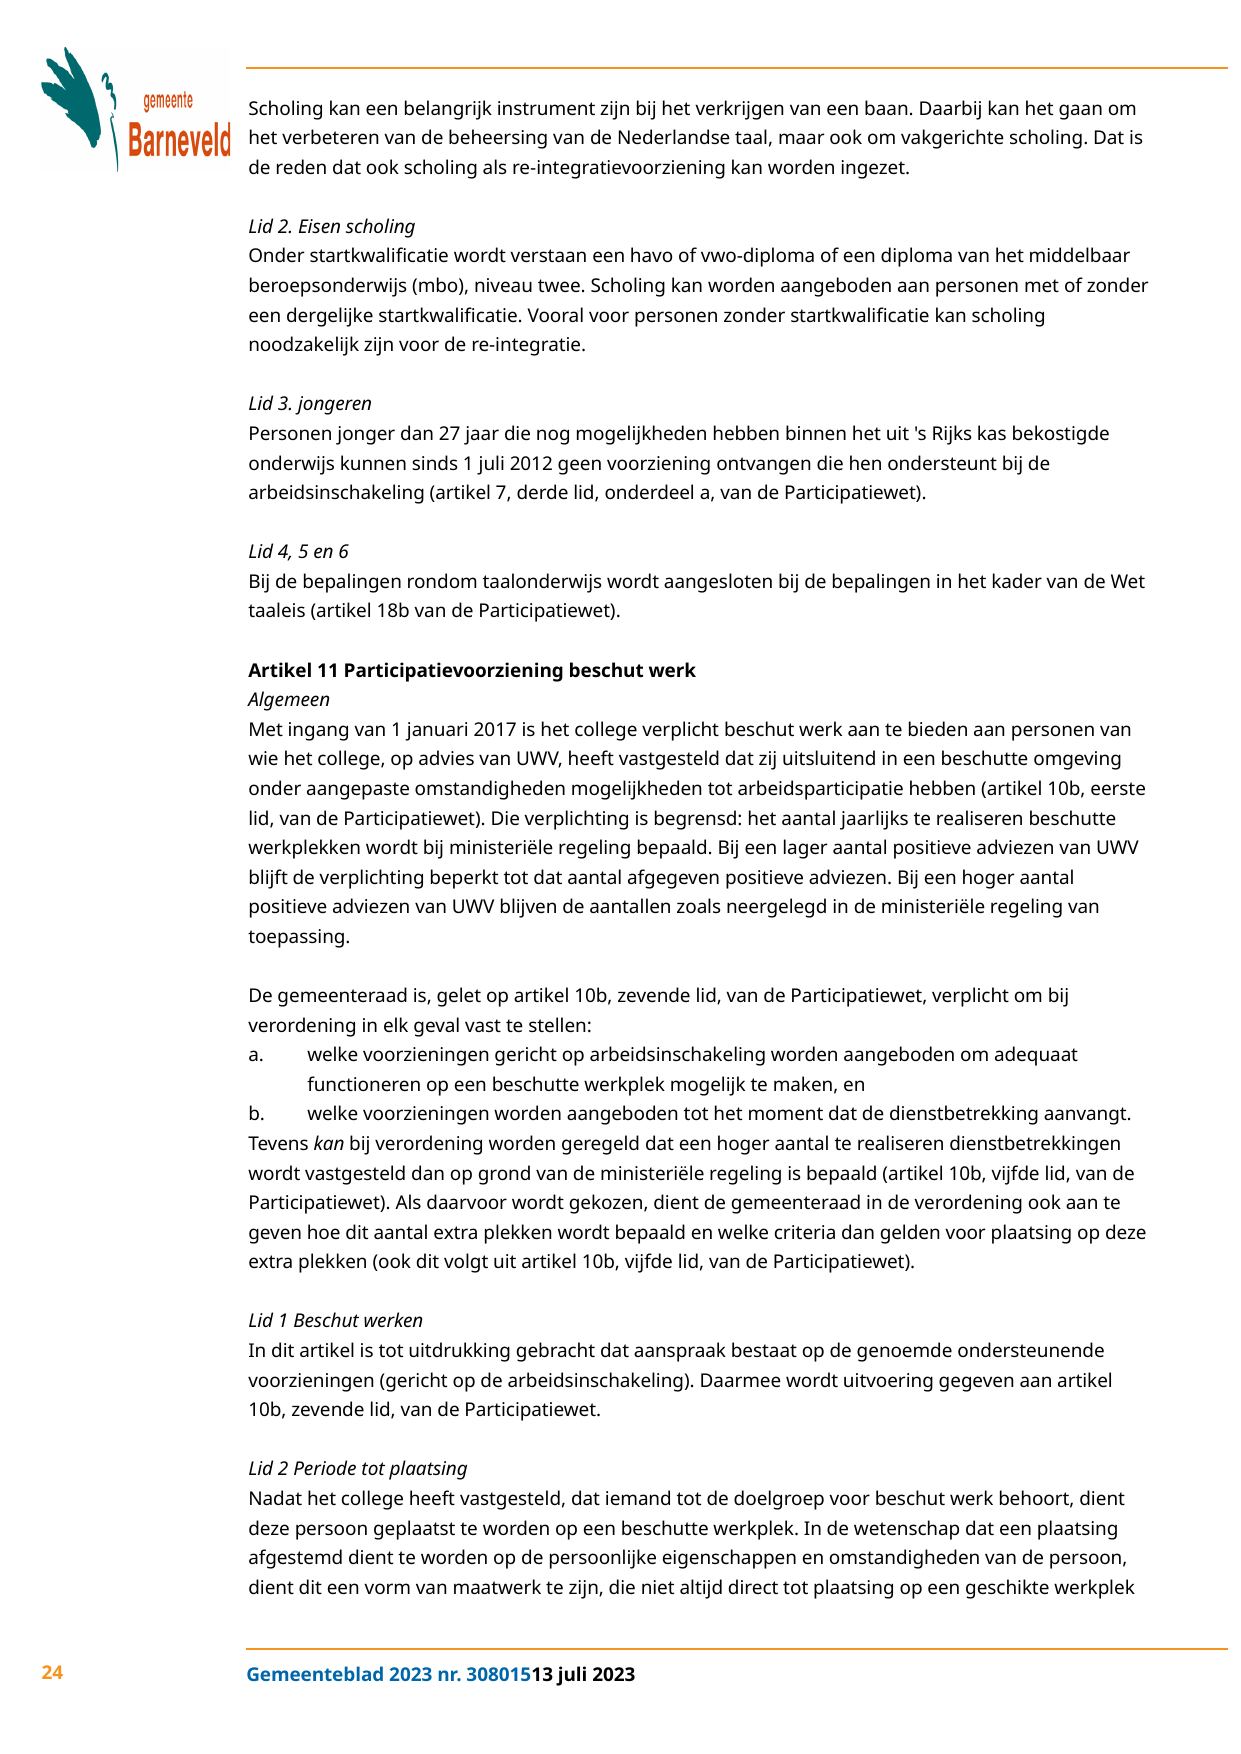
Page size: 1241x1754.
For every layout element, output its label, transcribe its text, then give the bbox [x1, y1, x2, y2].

text Tevens kan bij verordening worden geregeld dat een hoger aantal te realiseren dienstbetrekkingen wordt vastgesteld dan op grond van de ministeriële regeling is bepaald (artikel 10b, vijfde lid, van de Participatiewet). Als daarvoor wordt gekozen, dient de gemeenteraad in de verordening ook aan te geven hoe dit aantal extra plekken wordt bepaald en welke criteria dan gelden voor plaatsing op deze extra plekken (ook dit volgt uit artikel 10b, vijfde lid, van de Participatiewet). [248, 1130, 1152, 1274]
text Lid 2. Eisen scholing [248, 213, 1152, 239]
text Lid 3. jongeren [248, 391, 1152, 416]
text Bij de bepalingen rondom taalonderwijs wordt aangesloten bij de bepalingen in het kader van de Wet taaleis (artikel 18b van de Participatiewet). [248, 568, 1152, 623]
text De gemeenteraad is, gelet op artikel 10b, zevende lid, van de Participatiewet, verplicht om bij verordening in elk geval vast te stellen: [248, 982, 1152, 1038]
picture [41, 47, 231, 172]
text Lid 1 Beschut werken [248, 1308, 1152, 1333]
text Artikel 11 Participatievoorziening beschut werk [248, 657, 1152, 683]
text Onder startkwalificatie wordt verstaan een havo of vwo-diploma of een diploma van het middelbaar beroepsonderwijs (mbo), niveau twee. Scholing kan worden aangeboden aan personen met of zonder een dergelijke startkwalificatie. Vooral voor personen zonder startkwalificatie kan scholing noodzakelijk zijn voor de re-integratie. [248, 243, 1152, 357]
text In dit artikel is tot uitdrukking gebracht dat aanspraak bestaat op de genoemde ondersteunende voorzieningen (gericht op de arbeidsinschakeling). Daarmee wordt uitvoering gegeven aan artikel 10b, zevende lid, van de Participatiewet. [248, 1337, 1152, 1422]
text Lid 4, 5 en 6 [248, 538, 1152, 564]
list welke voorzieningen gericht op arbeidsinschakeling worden aangeboden om adequaat functioneren op een beschutte werkplek mogelijk te maken, en [248, 1041, 1152, 1097]
text Nadat het college heeft vastgesteld, dat iemand tot de doelgroep voor beschut werk behoort, dient deze persoon geplaatst te worden op een beschutte werkplek. In de wetenschap dat een plaatsing afgestemd dient te worden op de persoonlijke eigenschappen en omstandigheden van de persoon, dient dit een vorm van maatwerk te zijn, die niet altijd direct tot plaatsing op een geschikte werkplek [248, 1485, 1152, 1600]
text Algemeen [248, 686, 1152, 712]
text Met ingang van 1 januari 2017 is het college verplicht beschut werk aan te bieden aan personen van wie het college, op advies van UWV, heeft vastgesteld dat zij uitsluitend in een beschutte omgeving onder aangepaste omstandigheden mogelijkheden tot arbeidsparticipatie hebben (artikel 10b, eerste lid, van de Participatiewet). Die verplichting is begrensd: het aantal jaarlijks te realiseren beschutte werkplekken wordt bij ministeriële regeling bepaald. Bij een lager aantal positieve adviezen van UWV blijft de verplichting beperkt tot dat aantal afgegeven positieve adviezen. Bij een hoger aantal positieve adviezen van UWV blijven de aantallen zoals neergelegd in de ministeriële regeling van toepassing. [248, 716, 1152, 949]
text Personen jonger dan 27 jaar die nog mogelijkheden hebben binnen het uit 's Rijks kas bekostigde onderwijs kunnen sinds 1 juli 2012 geen voorziening ontvangen die hen ondersteunt bij de arbeidsinschakeling (artikel 7, derde lid, onderdeel a, van de Participatiewet). [248, 420, 1152, 505]
text Scholing kan een belangrijk instrument zijn bij het verkrijgen van een baan. Daarbij kan het gaan om het verbeteren van de beheersing van de Nederlandse taal, maar ook om vakgerichte scholing. Dat is de reden dat ook scholing als re-integratievoorziening kan worden ingezet. [248, 95, 1152, 180]
list welke voorzieningen worden aangeboden tot het moment dat de dienstbetrekking aanvangt. [248, 1101, 1152, 1126]
text Lid 2 Periode tot plaatsing [248, 1456, 1152, 1481]
